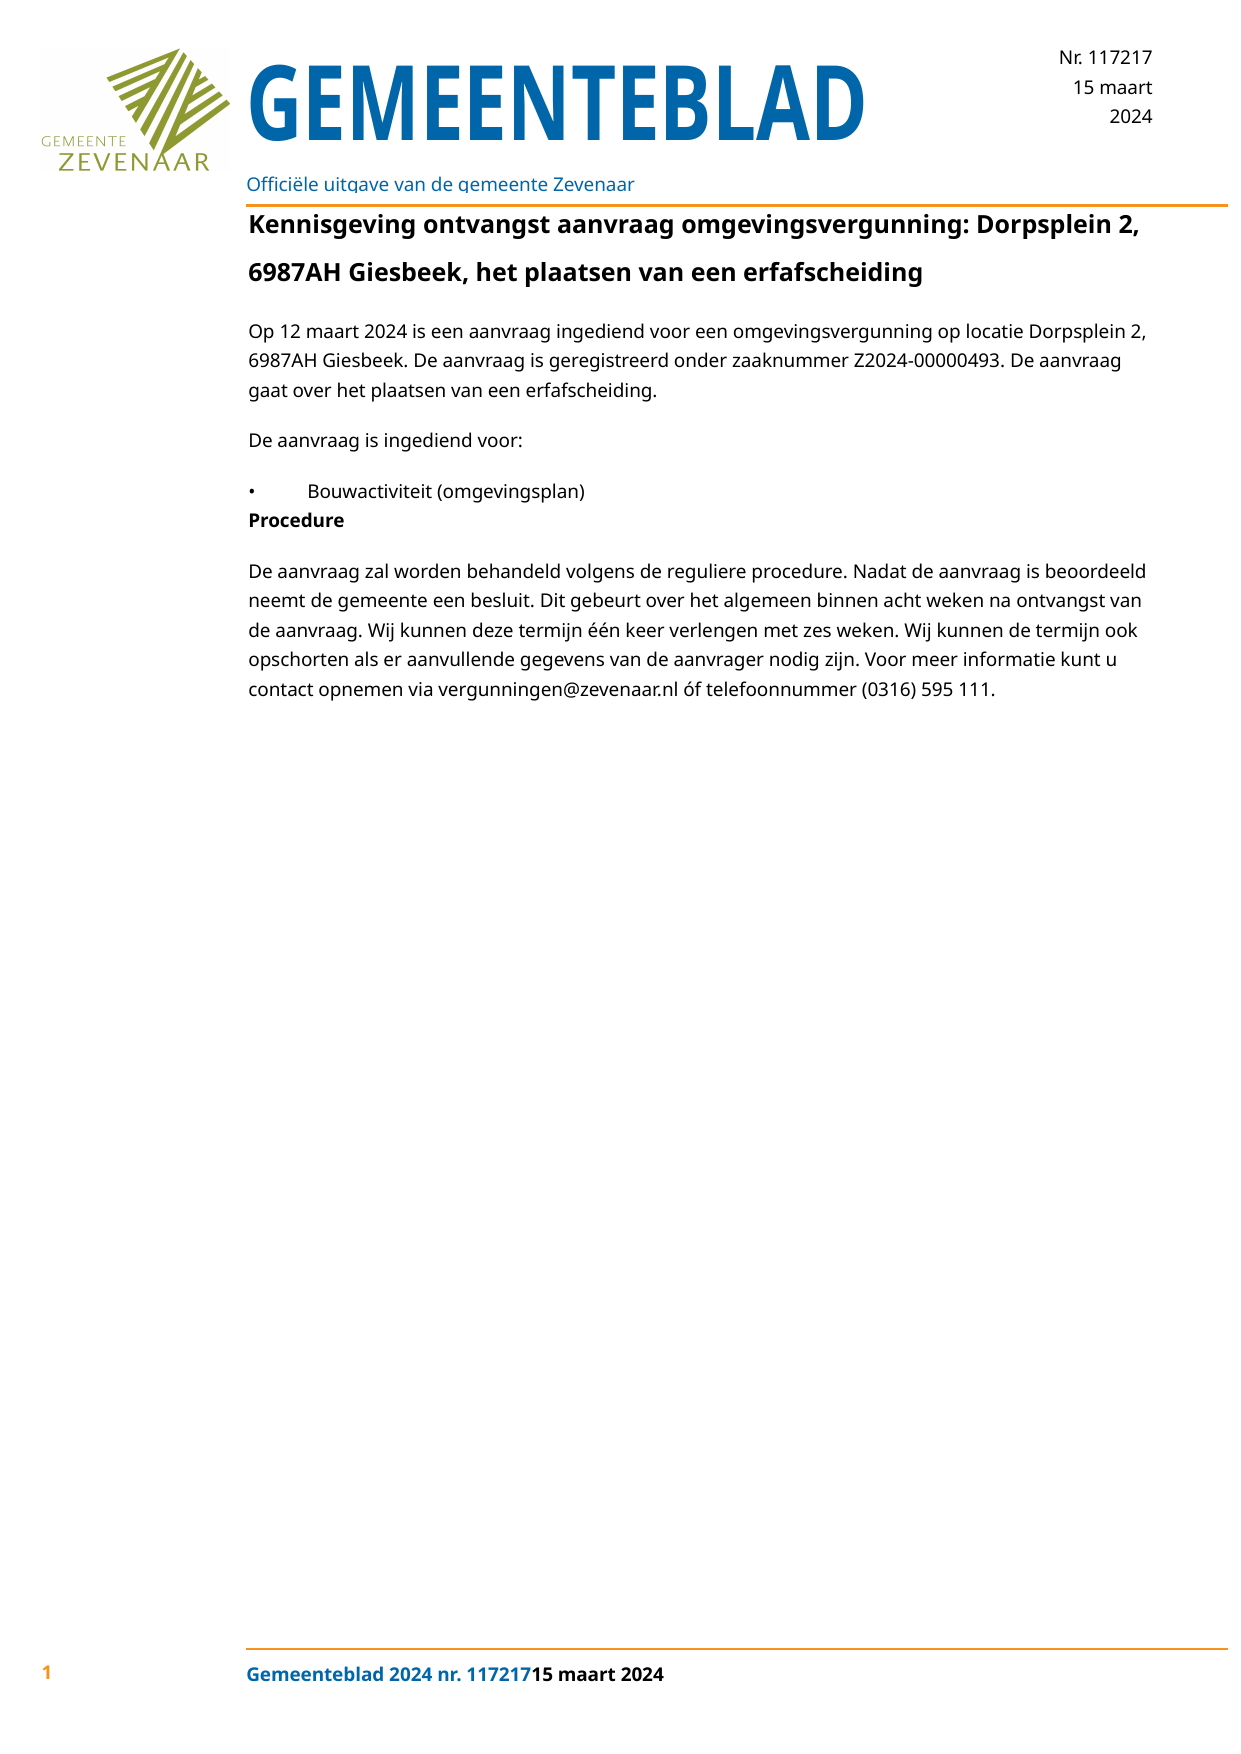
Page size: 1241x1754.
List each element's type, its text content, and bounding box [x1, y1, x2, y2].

text De aanvraag is ingediend voor: [248, 427, 1152, 453]
list Bouwactiviteit (omgevingsplan) [248, 478, 1152, 504]
text De aanvraag zal worden behandeld volgens de reguliere procedure. Nadat de aanvraag is beoordeeld neemt de gemeente een besluit. Dit gebeurt over het algemeen binnen acht weken na ontvangst van de aanvraag. Wij kunnen deze termijn één keer verlengen met zes weken. Wij kunnen de termijn ook opschorten als er aanvullende gegevens van de aanvrager nodig zijn. Voor meer informatie kunt u contact opnemen via vergunningen@zevenaar.nl óf telefoonnummer (0316) 595 111. [248, 558, 1152, 702]
text Procedure [248, 507, 1152, 533]
text Kennisgeving ontvangst aanvraag omgevingsvergunning: Dorpsplein 2, 6987AH Giesbeek, het plaatsen van een erfafscheiding [248, 207, 1152, 288]
picture [41, 47, 231, 172]
text Op 12 maart 2024 is een aanvraag ingediend voor een omgevingsvergunning op locatie Dorpsplein 2, 6987AH Giesbeek. De aanvraag is geregistreerd onder zaaknummer Z2024-00000493. De aanvraag gaat over het plaatsen van een erfafscheiding. [248, 318, 1152, 403]
